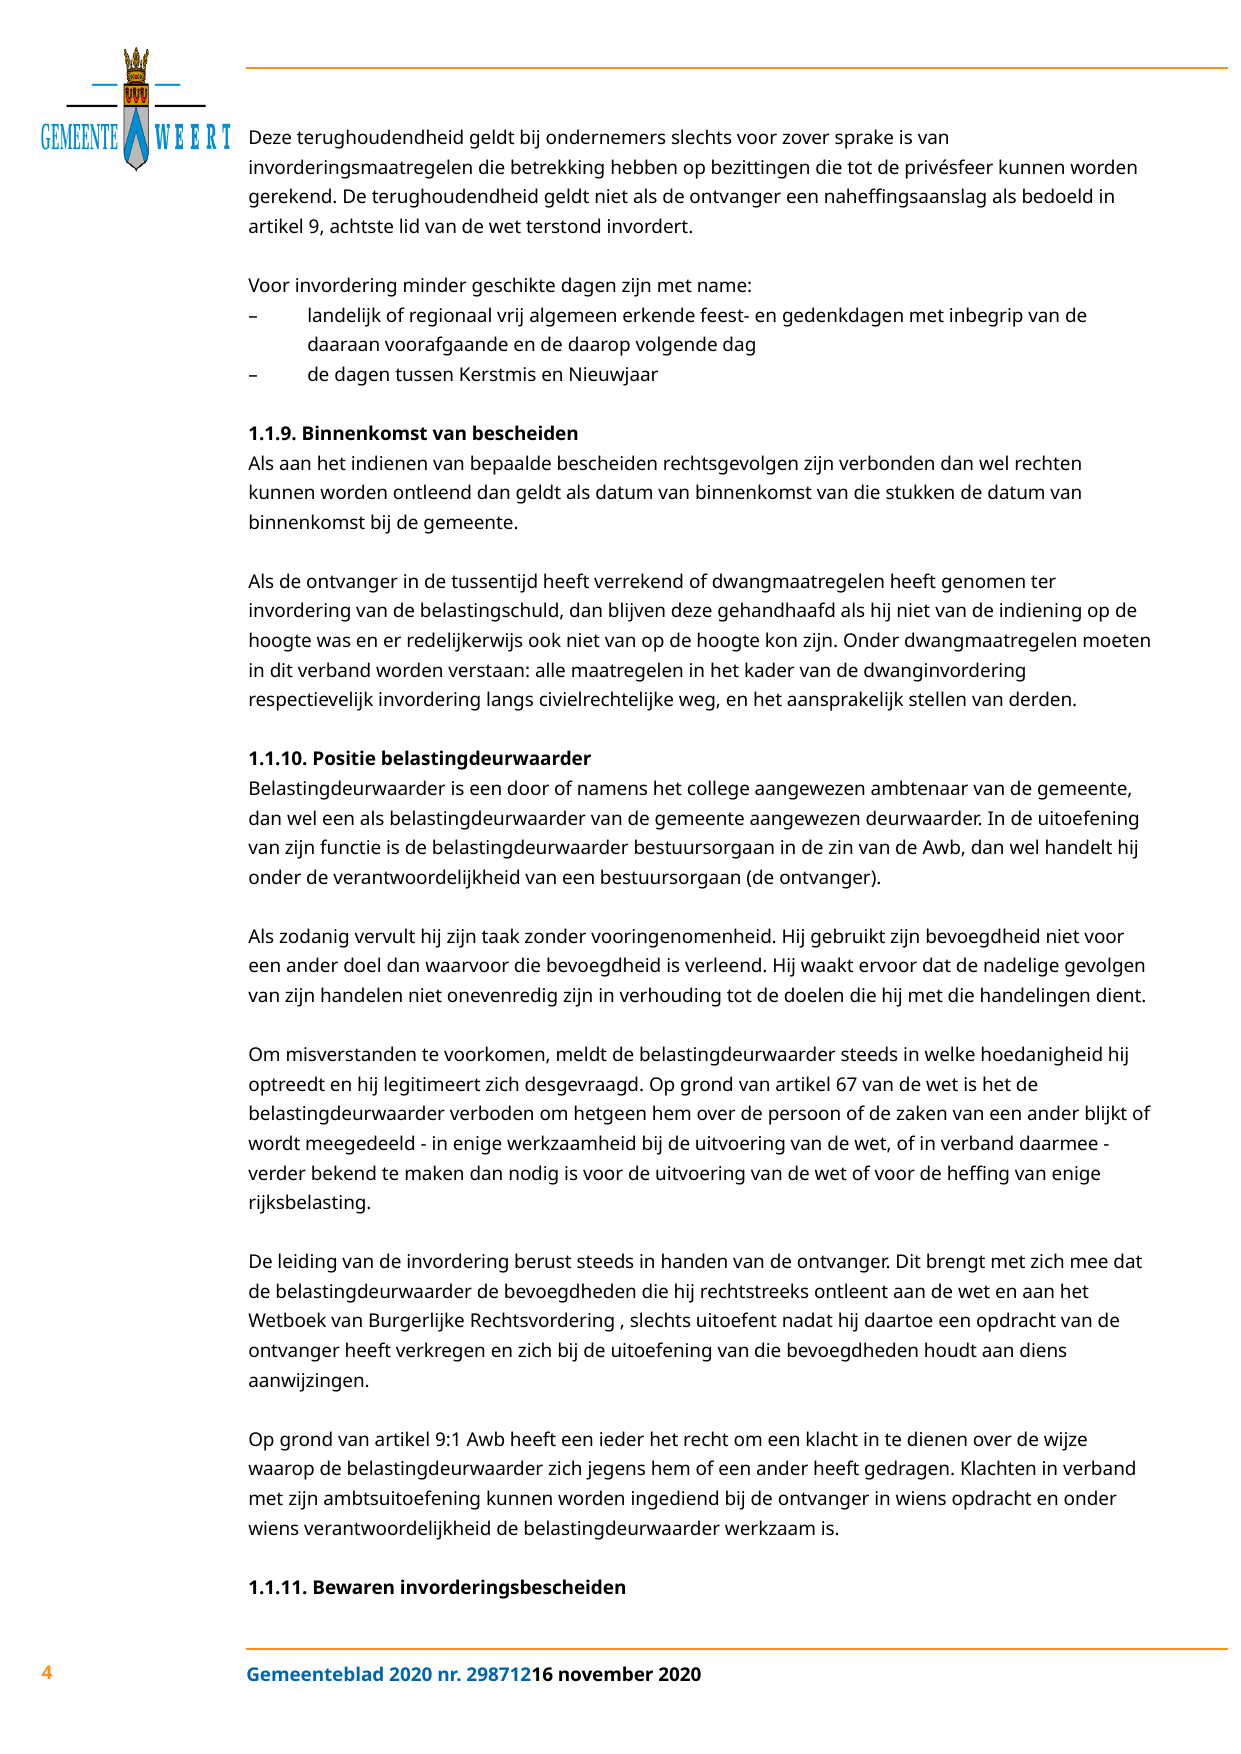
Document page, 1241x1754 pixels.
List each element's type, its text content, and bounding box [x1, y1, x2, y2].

text Als de ontvanger in de tussentijd heeft verrekend of dwangmaatregelen heeft genomen ter invordering van de belastingschuld, dan blijven deze gehandhaafd als hij niet van de indiening op de hoogte was en er redelijkerwijs ook niet van op de hoogte kon zijn. Onder dwangmaatregelen moeten in dit verband worden verstaan: alle maatregelen in het kader van de dwanginvordering respectievelijk invordering langs civielrechtelijke weg, en het aansprakelijk stellen van derden. [248, 568, 1152, 712]
text Om misverstanden te voorkomen, meldt de belastingdeurwaarder steeds in welke hoedanigheid hij optreedt en hij legitimeert zich desgevraagd. Op grond van artikel 67 van de wet is het de belastingdeurwaarder verboden om hetgeen hem over de persoon of de zaken van een ander blijkt of wordt meegedeeld - in enige werkzaamheid bij de uitvoering van de wet, of in verband daarmee - verder bekend te maken dan nodig is voor de uitvoering van de wet of voor de heffing van enige rijksbelasting. [248, 1041, 1152, 1215]
list landelijk of regionaal vrij algemeen erkende feest- en gedenkdagen met inbegrip van de daaraan voorafgaande en de daarop volgende dag [248, 302, 1152, 357]
text 1.1.11. Bewaren invorderingsbescheiden [248, 1574, 1152, 1600]
text Als aan het indienen van bepaalde bescheiden rechtsgevolgen zijn verbonden dan wel rechten kunnen worden ontleend dan geldt als datum van binnenkomst van die stukken de datum van binnenkomst bij de gemeente. [248, 450, 1152, 535]
text Op grond van artikel 9:1 Awb heeft een ieder het recht om een klacht in te dienen over de wijze waarop de belastingdeurwaarder zich jegens hem of een ander heeft gedragen. Klachten in verband met zijn ambtsuitoefening kunnen worden ingediend bij de ontvanger in wiens opdracht en onder wiens verantwoordelijkheid de belastingdeurwaarder werkzaam is. [248, 1426, 1152, 1541]
text De leiding van de invordering berust steeds in handen van de ontvanger. Dit brengt met zich mee dat de belastingdeurwaarder de bevoegdheden die hij rechtstreeks ontleent aan de wet en aan het Wetboek van Burgerlijke Rechtsvordering , slechts uitoefent nadat hij daartoe een opdracht van de ontvanger heeft verkregen en zich bij de uitoefening van die bevoegdheden houdt aan diens aanwijzingen. [248, 1248, 1152, 1393]
text 1.1.9. Binnenkomst van bescheiden [248, 420, 1152, 446]
text Als zodanig vervult hij zijn taak zonder vooringenomenheid. Hij gebruikt zijn bevoegdheid niet voor een ander doel dan waarvoor die bevoegdheid is verleend. Hij waakt ervoor dat de nadelige gevolgen van zijn handelen niet onevenredig zijn in verhouding tot de doelen die hij met die handelingen dient. [248, 923, 1152, 1008]
text Voor invordering minder geschikte dagen zijn met name: [248, 272, 1152, 298]
list de dagen tussen Kerstmis en Nieuwjaar [248, 361, 1152, 387]
picture [41, 47, 231, 172]
text Belastingdeurwaarder is een door of namens het college aangewezen ambtenaar van de gemeente, dan wel een als belastingdeurwaarder van de gemeente aangewezen deurwaarder. In de uitoefening van zijn functie is de belastingdeurwaarder bestuursorgaan in de zin van de Awb, dan wel handelt hij onder de verantwoordelijkheid van een bestuursorgaan (de ontvanger). [248, 775, 1152, 890]
text 1.1.10. Positie belastingdeurwaarder [248, 746, 1152, 771]
text Deze terughoudendheid geldt bij ondernemers slechts voor zover sprake is van invorderingsmaatregelen die betrekking hebben op bezittingen die tot de privésfeer kunnen worden gerekend. De terughoudendheid geldt niet als de ontvanger een naheffingsaanslag als bedoeld in artikel 9, achtste lid van de wet terstond invordert. [248, 124, 1152, 239]
